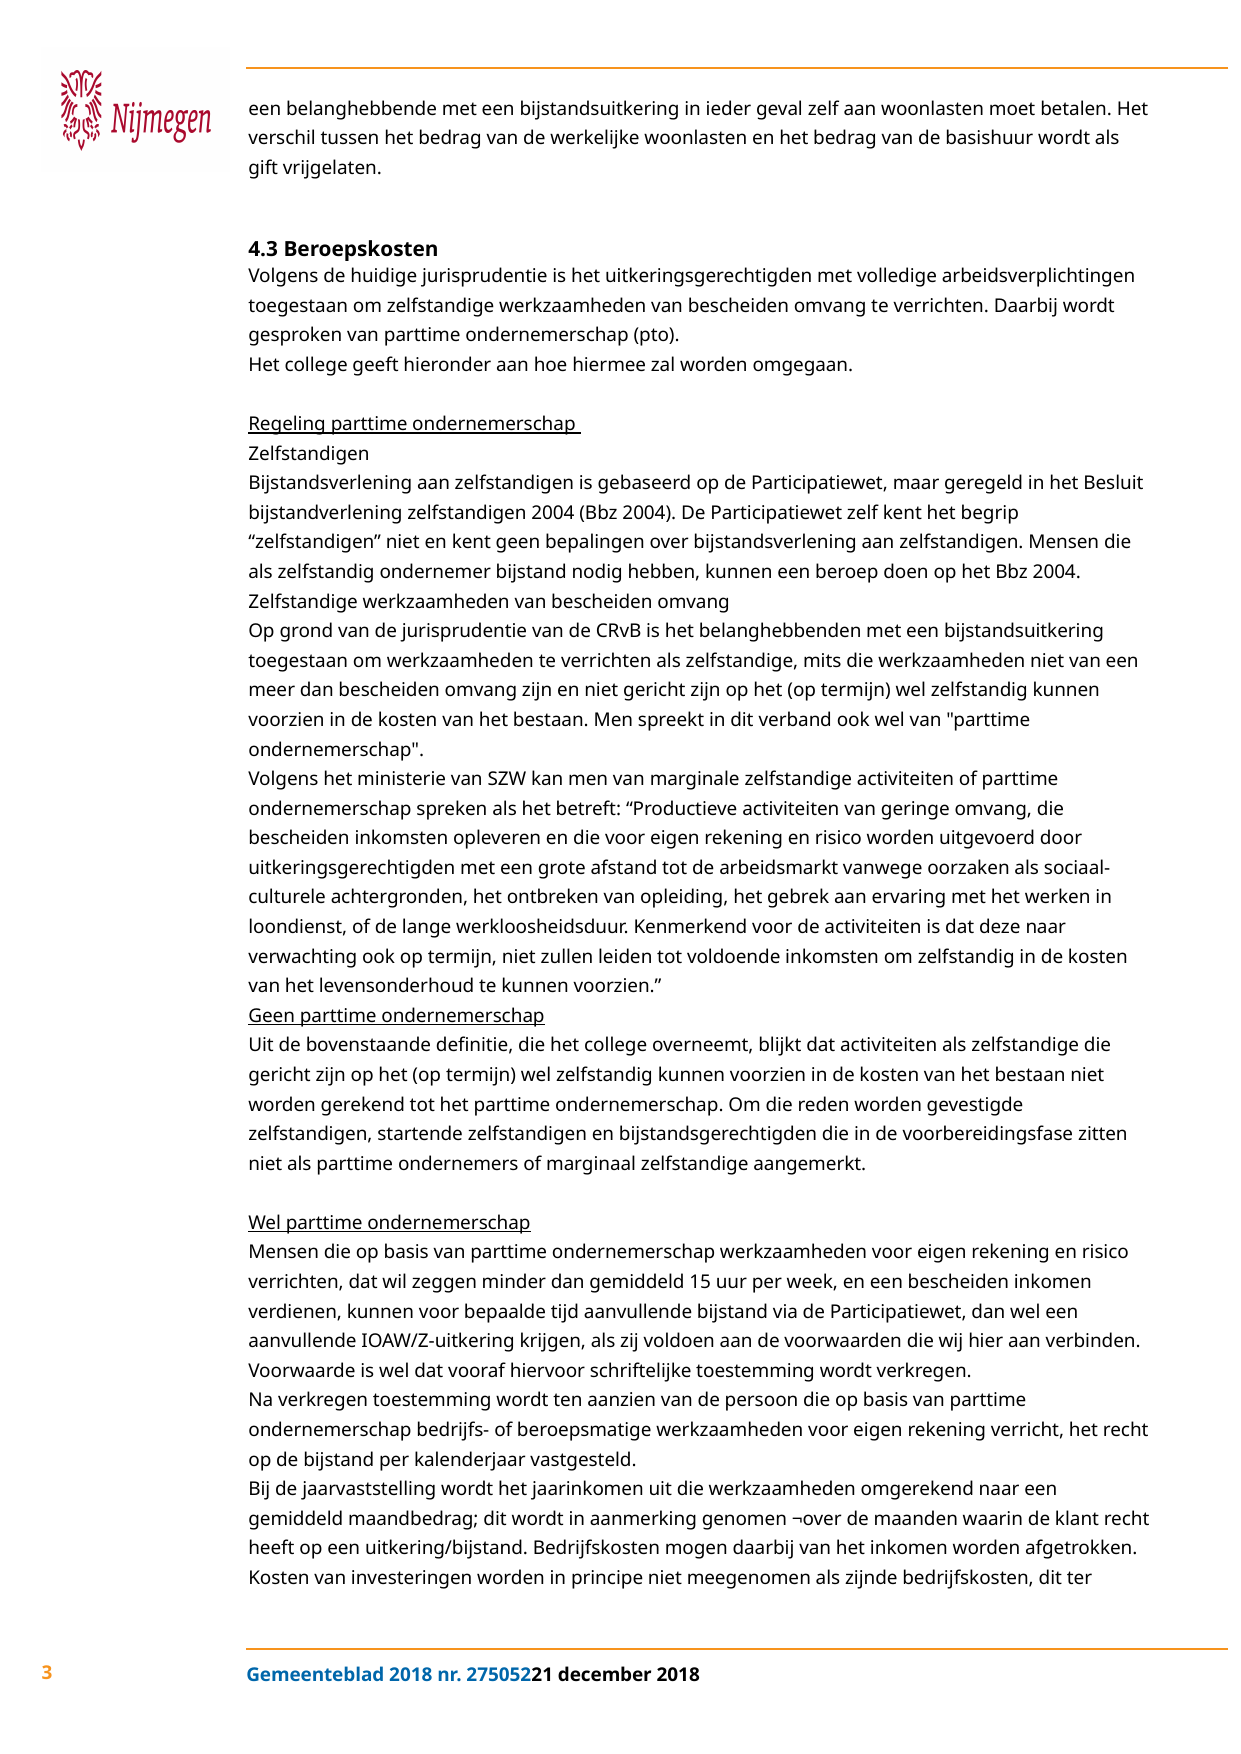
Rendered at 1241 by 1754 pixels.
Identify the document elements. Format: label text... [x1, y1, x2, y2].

text Na verkregen toestemming wordt ten aanzien van de persoon die op basis van parttime ondernemerschap bedrijfs- of beroepsmatige werkzaamheden voor eigen rekening verricht, het recht op de bijstand per kalenderjaar vastgesteld. [248, 1387, 1152, 1471]
text Het college geeft hieronder aan hoe hiermee zal worden omgegaan. [248, 351, 1152, 377]
text Mensen die op basis van parttime ondernemerschap werkzaamheden voor eigen rekening en risico verrichten, dat wil zeggen minder dan gemiddeld 15 uur per week, en een bescheiden inkomen verdienen, kunnen voor bepaalde tijd aanvullende bijstand via de Participatiewet, dan wel een aanvullende IOAW/Z-uitkering krijgen, als zij voldoen aan de voorwaarden die wij hier aan verbinden. [248, 1239, 1152, 1353]
text Voorwaarde is wel dat vooraf hiervoor schriftelijke toestemming wordt verkregen. [248, 1357, 1152, 1383]
text Op grond van de jurisprudentie van de CRvB is het belanghebbenden met een bijstandsuitkering toegestaan om werkzaamheden te verrichten als zelfstandige, mits die werkzaamheden niet van een meer dan bescheiden omvang zijn en niet gericht zijn op het (op termijn) wel zelfstandig kunnen voorzien in de kosten van het bestaan. Men spreekt in dit verband ook wel van "parttime ondernemerschap". [248, 617, 1152, 761]
text Zelfstandige werkzaamheden van bescheiden omvang [248, 588, 1152, 613]
text Bijstandsverlening aan zelfstandigen is gebaseerd op de Participatiewet, maar geregeld in het Besluit bijstandverlening zelfstandigen 2004 (Bbz 2004). De Participatiewet zelf kent het begrip “zelfstandigen” niet en kent geen bepalingen over bijstandsverlening aan zelfstandigen. Mensen die als zelfstandig ondernemer bijstand nodig hebben, kunnen een beroep doen op het Bbz 2004. [248, 469, 1152, 584]
text Regeling parttime ondernemerschap [248, 410, 1152, 436]
text Volgens het ministerie van SZW kan men van marginale zelfstandige activiteiten of parttime ondernemerschap spreken als het betreft: “Productieve activiteiten van geringe omvang, die bescheiden inkomsten opleveren en die voor eigen rekening en risico worden uitgevoerd door uitkeringsgerechtigden met een grote afstand tot de arbeidsmarkt vanwege oorzaken als sociaal-culturele achtergronden, het ontbreken van opleiding, het gebrek aan ervaring met het werken in loondienst, of de lange werkloosheidsduur. Kenmerkend voor de activiteiten is dat deze naar verwachting ook op termijn, niet zullen leiden tot voldoende inkomsten om zelfstandig in de kosten van het levensonderhoud te kunnen voorzien.” [248, 765, 1152, 998]
text een belanghebbende met een bijstandsuitkering in ieder geval zelf aan woonlasten moet betalen. Het verschil tussen het bedrag van de werkelijke woonlasten en het bedrag van de basishuur wordt als gift vrijgelaten. [248, 95, 1152, 180]
text Zelfstandigen [248, 440, 1152, 466]
picture [41, 47, 231, 172]
text Geen parttime ondernemerschap [248, 1002, 1152, 1028]
text 4.3 Beroepskosten [248, 234, 1152, 262]
text Bij de jaarvaststelling wordt het jaarinkomen uit die werkzaamheden omgerekend naar een gemiddeld maandbedrag; dit wordt in aanmerking genomen ¬over de maanden waarin de klant recht heeft op een uitkering/bijstand. Bedrijfskosten mogen daarbij van het inkomen worden afgetrokken. Kosten van investeringen worden in principe niet meegenomen als zijnde bedrijfskosten, dit ter [248, 1475, 1152, 1590]
text Volgens de huidige jurisprudentie is het uitkeringsgerechtigden met volledige arbeidsverplichtingen toegestaan om zelfstandige werkzaamheden van bescheiden omvang te verrichten. Daarbij wordt gesproken van parttime ondernemerschap (pto). [248, 262, 1152, 347]
text Uit de bovenstaande definitie, die het college overneemt, blijkt dat activiteiten als zelfstandige die gericht zijn op het (op termijn) wel zelfstandig kunnen voorzien in de kosten van het bestaan niet worden gerekend tot het parttime ondernemerschap. Om die reden worden gevestigde zelfstandigen, startende zelfstandigen en bijstandsgerechtigden die in de voorbereidingsfase zitten niet als parttime ondernemers of marginaal zelfstandige aangemerkt. [248, 1032, 1152, 1176]
text Wel parttime ondernemerschap [248, 1209, 1152, 1235]
